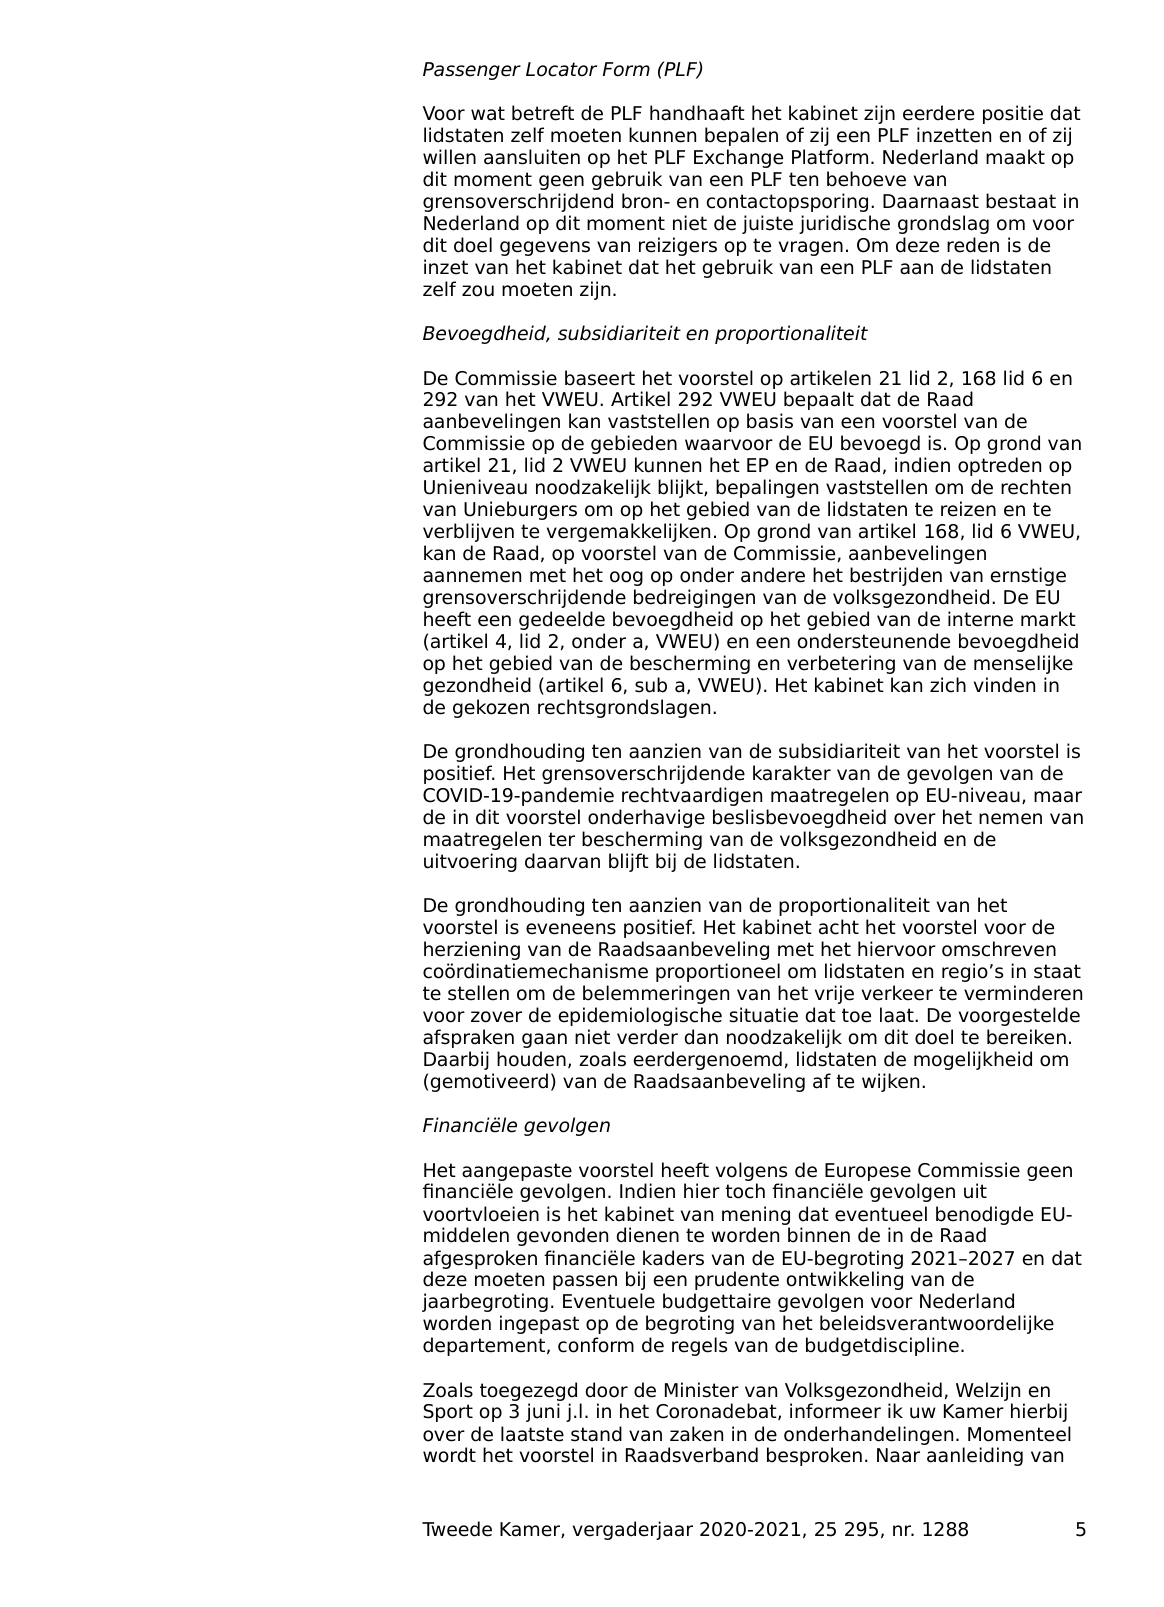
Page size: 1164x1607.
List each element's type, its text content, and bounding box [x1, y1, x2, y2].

text De grondhouding ten aanzien van de proportionaliteit van het voorstel is eveneens positief. Het kabinet acht het voorstel voor de herziening van de Raadsaanbeveling met het hiervoor omschreven coördinatiemechanisme proportioneel om lidstaten en regio’s in staat te stellen om de belemmeringen van het vrije verkeer te verminderen voor zover de epidemiologische situatie dat toe laat. De voorgestelde afspraken gaan niet verder dan noodzakelijk om dit doel te bereiken. Daarbij houden, zoals eerdergenoemd, lidstaten de mogelijkheid om (gemotiveerd) van de Raadsaanbeveling af te wijken. [422, 895, 1087, 1093]
text Het aangepaste voorstel heeft volgens de Europese Commissie geen financiële gevolgen. Indien hier toch financiële gevolgen uit voortvloeien is het kabinet van mening dat eventueel benodigde EU-middelen gevonden dienen te worden binnen de in de Raad afgesproken financiële kaders van de EU-begroting 2021–2027 en dat deze moeten passen bij een prudente ontwikkeling van de jaarbegroting. Eventuele budgettaire gevolgen voor Nederland worden ingepast op de begroting van het beleidsverantwoordelijke departement, conform de regels van de budgetdiscipline. [422, 1159, 1087, 1357]
subtitle Passenger Locator Form (PLF) [422, 59, 1087, 81]
subtitle Financiële gevolgen [422, 1115, 1087, 1137]
subtitle Bevoegdheid, subsidiariteit en proportionaliteit [422, 323, 1087, 345]
text De Commissie baseert het voorstel op artikelen 21 lid 2, 168 lid 6 en 292 van het VWEU. Artikel 292 VWEU bepaalt dat de Raad aanbevelingen kan vaststellen op basis van een voorstel van de Commissie op de gebieden waarvoor de EU bevoegd is. Op grond van artikel 21, lid 2 VWEU kunnen het EP en de Raad, indien optreden op Unieniveau noodzakelijk blijkt, bepalingen vaststellen om de rechten van Unieburgers om op het gebied van de lidstaten te reizen en te verblijven te vergemakkelijken. Op grond van artikel 168, lid 6 VWEU, kan de Raad, op voorstel van de Commissie, aanbevelingen aannemen met het oog op onder andere het bestrijden van ernstige grensoverschrijdende bedreigingen van de volksgezondheid. De EU heeft een gedeelde bevoegdheid op het gebied van de interne markt (artikel 4, lid 2, onder a, VWEU) en een ondersteunende bevoegdheid op het gebied van de bescherming en verbetering van de menselijke gezondheid (artikel 6, sub a, VWEU). Het kabinet kan zich vinden in de gekozen rechtsgrondslagen. [422, 367, 1087, 719]
text Zoals toegezegd door de Minister van Volksgezondheid, Welzijn en Sport op 3 juni j.l. in het Coronadebat, informeer ik uw Kamer hierbij over de laatste stand van zaken in de onderhandelingen. Momenteel wordt het voorstel in Raadsverband besproken. Naar aanleiding van [422, 1379, 1087, 1467]
text Voor wat betreft de PLF handhaaft het kabinet zijn eerdere positie dat lidstaten zelf moeten kunnen bepalen of zij een PLF inzetten en of zij willen aansluiten op het PLF Exchange Platform. Nederland maakt op dit moment geen gebruik van een PLF ten behoeve van grensoverschrijdend bron- en contactopsporing. Daarnaast bestaat in Nederland op dit moment niet de juiste juridische grondslag om voor dit doel gegevens van reizigers op te vragen. Om deze reden is de inzet van het kabinet dat het gebruik van een PLF aan de lidstaten zelf zou moeten zijn. [422, 103, 1087, 301]
text De grondhouding ten aanzien van de subsidiariteit van het voorstel is positief. Het grensoverschrijdende karakter van de gevolgen van de COVID-19-pandemie rechtvaardigen maatregelen op EU-niveau, maar de in dit voorstel onderhavige beslisbevoegdheid over het nemen van maatregelen ter bescherming van de volksgezondheid en de uitvoering daarvan blijft bij de lidstaten. [422, 741, 1087, 873]
